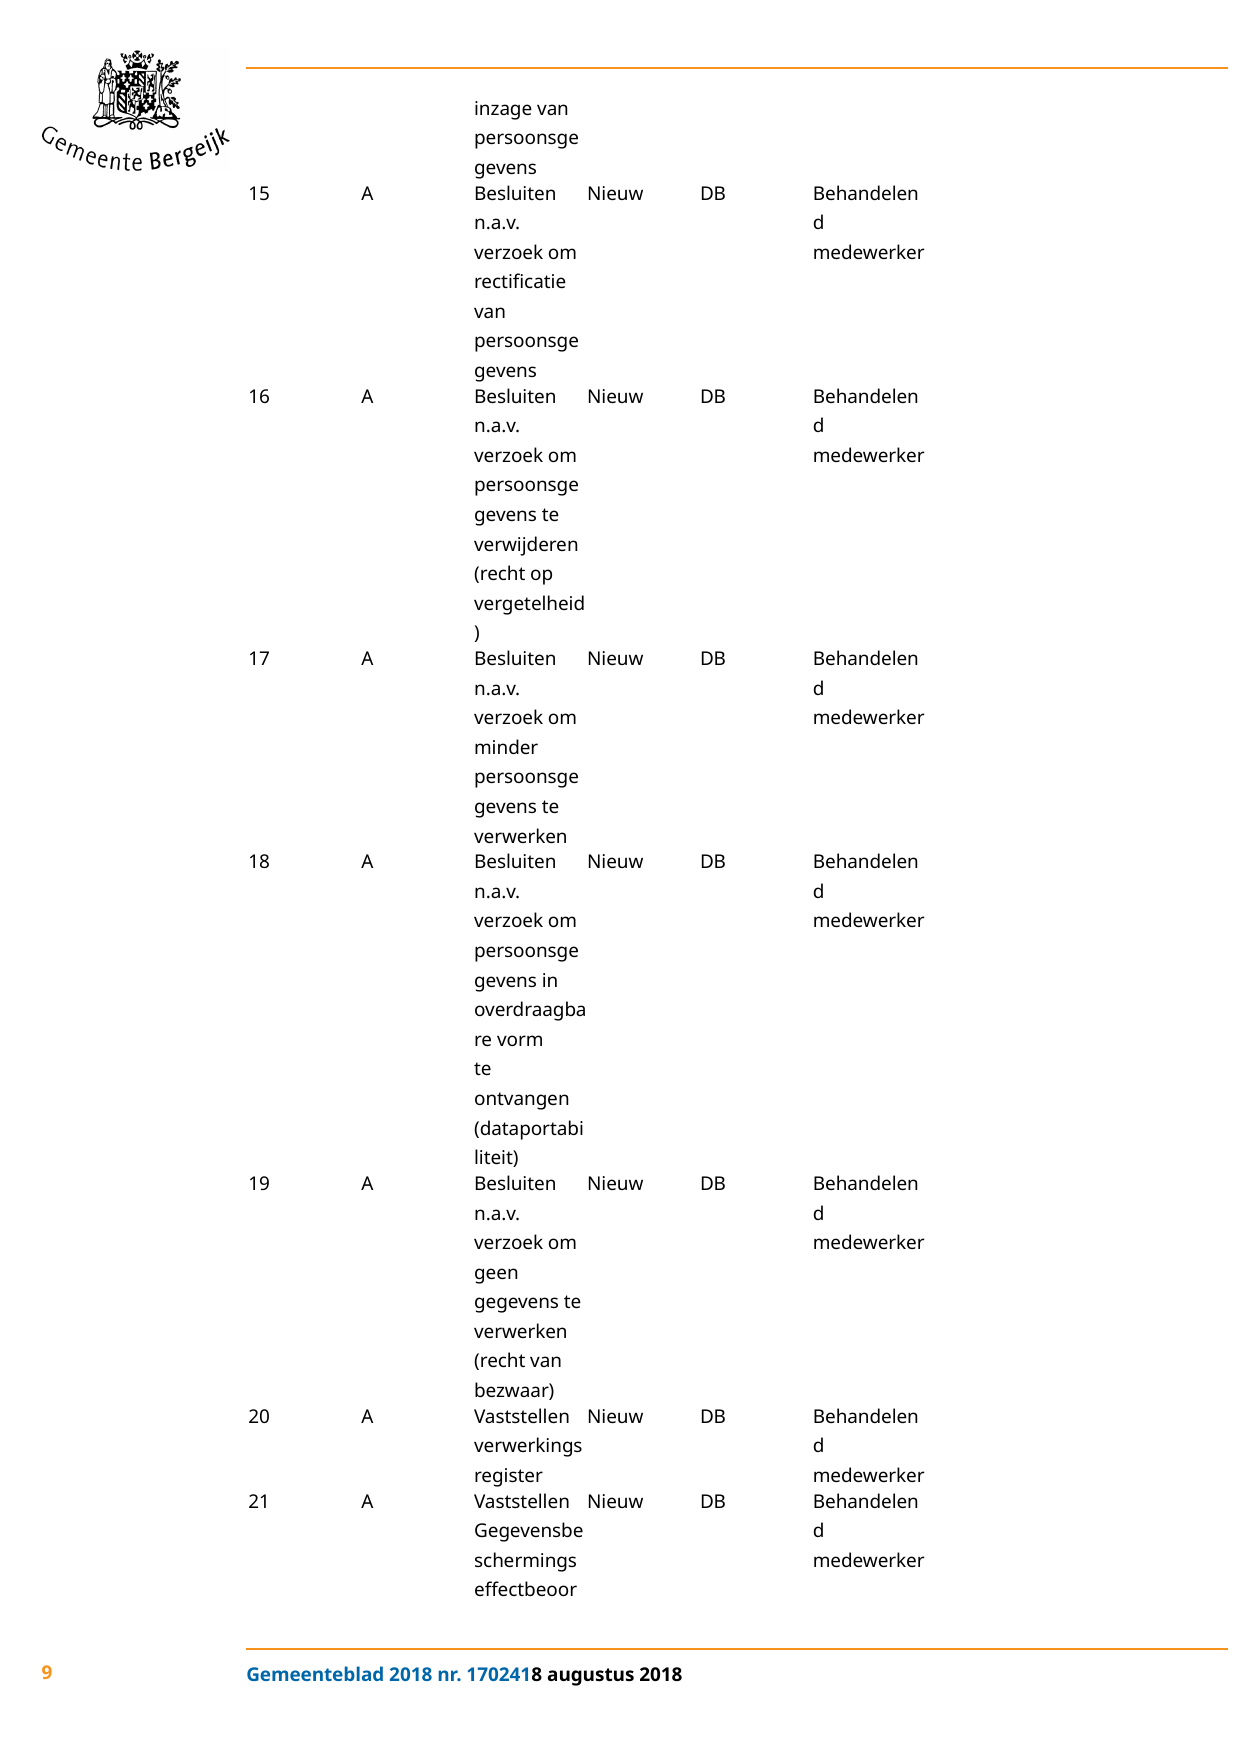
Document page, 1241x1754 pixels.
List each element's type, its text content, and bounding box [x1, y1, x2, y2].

table_cell [1039, 1488, 1152, 1602]
table_cell [1039, 95, 1152, 180]
table_cell [926, 1488, 1038, 1602]
table_cell 17 [248, 645, 361, 848]
table_cell Besluiten n.a.v. verzoek om persoonsgegevens in overdraagbare vorm te ontvangen (dataportabiliteit) [474, 849, 587, 1170]
table_cell A [361, 180, 474, 383]
table_cell DB [700, 1488, 813, 1602]
table_cell 19 [248, 1170, 361, 1403]
table_cell DB [700, 645, 813, 848]
table_cell Behandelend medewerker [813, 383, 926, 645]
table_cell [813, 95, 926, 180]
table_cell Nieuw [587, 1170, 700, 1403]
picture [41, 47, 231, 172]
table_cell DB [700, 383, 813, 645]
table_cell 18 [248, 849, 361, 1170]
table_cell A [361, 1403, 474, 1488]
table_cell [926, 1170, 1038, 1403]
table_cell Nieuw [587, 1403, 700, 1488]
table_cell DB [700, 1403, 813, 1488]
table_cell A [361, 645, 474, 848]
table_cell DB [700, 180, 813, 383]
table_cell [926, 1403, 1038, 1488]
table_cell Behandelend medewerker [813, 180, 926, 383]
table_cell DB [700, 1170, 813, 1403]
table_cell [926, 383, 1038, 645]
table_cell [1039, 1170, 1152, 1403]
table_cell 21 [248, 1488, 361, 1602]
table_cell A [361, 383, 474, 645]
table_cell Nieuw [587, 383, 700, 645]
table_cell 20 [248, 1403, 361, 1488]
table_cell Besluiten n.a.v. verzoek om geen gegevens te verwerken (recht van bezwaar) [474, 1170, 587, 1403]
table_cell [1039, 645, 1152, 848]
table_cell [926, 95, 1038, 180]
table_cell Nieuw [587, 645, 700, 848]
table_cell [1039, 383, 1152, 645]
table_cell [926, 645, 1038, 848]
table_cell Behandelend medewerker [813, 1170, 926, 1403]
table_cell [248, 95, 361, 180]
table_cell Vaststellen verwerkingsregister [474, 1403, 587, 1488]
table_cell A [361, 1170, 474, 1403]
table_cell [1039, 1403, 1152, 1488]
table_cell [926, 180, 1038, 383]
table_cell 15 [248, 180, 361, 383]
table_cell inzage van persoonsgegevens [474, 95, 587, 180]
table_cell Nieuw [587, 180, 700, 383]
table_cell Besluiten n.a.v. verzoek om persoonsgegevens te verwijderen (recht op vergetelheid) [474, 383, 587, 645]
table_cell Behandelend medewerker [813, 1488, 926, 1602]
table_cell Nieuw [587, 1488, 700, 1602]
table_cell Besluiten n.a.v. verzoek om minder persoonsgegevens te verwerken [474, 645, 587, 848]
table_cell [1039, 849, 1152, 1170]
table_cell [700, 95, 813, 180]
table_cell DB [700, 849, 813, 1170]
table_cell A [361, 849, 474, 1170]
table_cell Vaststellen Gegevensbeschermingseffectbeoor [474, 1488, 587, 1602]
table_cell [1039, 180, 1152, 383]
table_cell Nieuw [587, 849, 700, 1170]
table_cell 16 [248, 383, 361, 645]
table_cell Behandelend medewerker [813, 849, 926, 1170]
table_cell Behandelend medewerker [813, 1403, 926, 1488]
table_cell Besluiten n.a.v. verzoek om rectificatie van persoonsgegevens [474, 180, 587, 383]
table_cell [926, 849, 1038, 1170]
table_cell [587, 95, 700, 180]
table_cell Behandelend medewerker [813, 645, 926, 848]
table_cell A [361, 1488, 474, 1602]
table_cell [361, 95, 474, 180]
